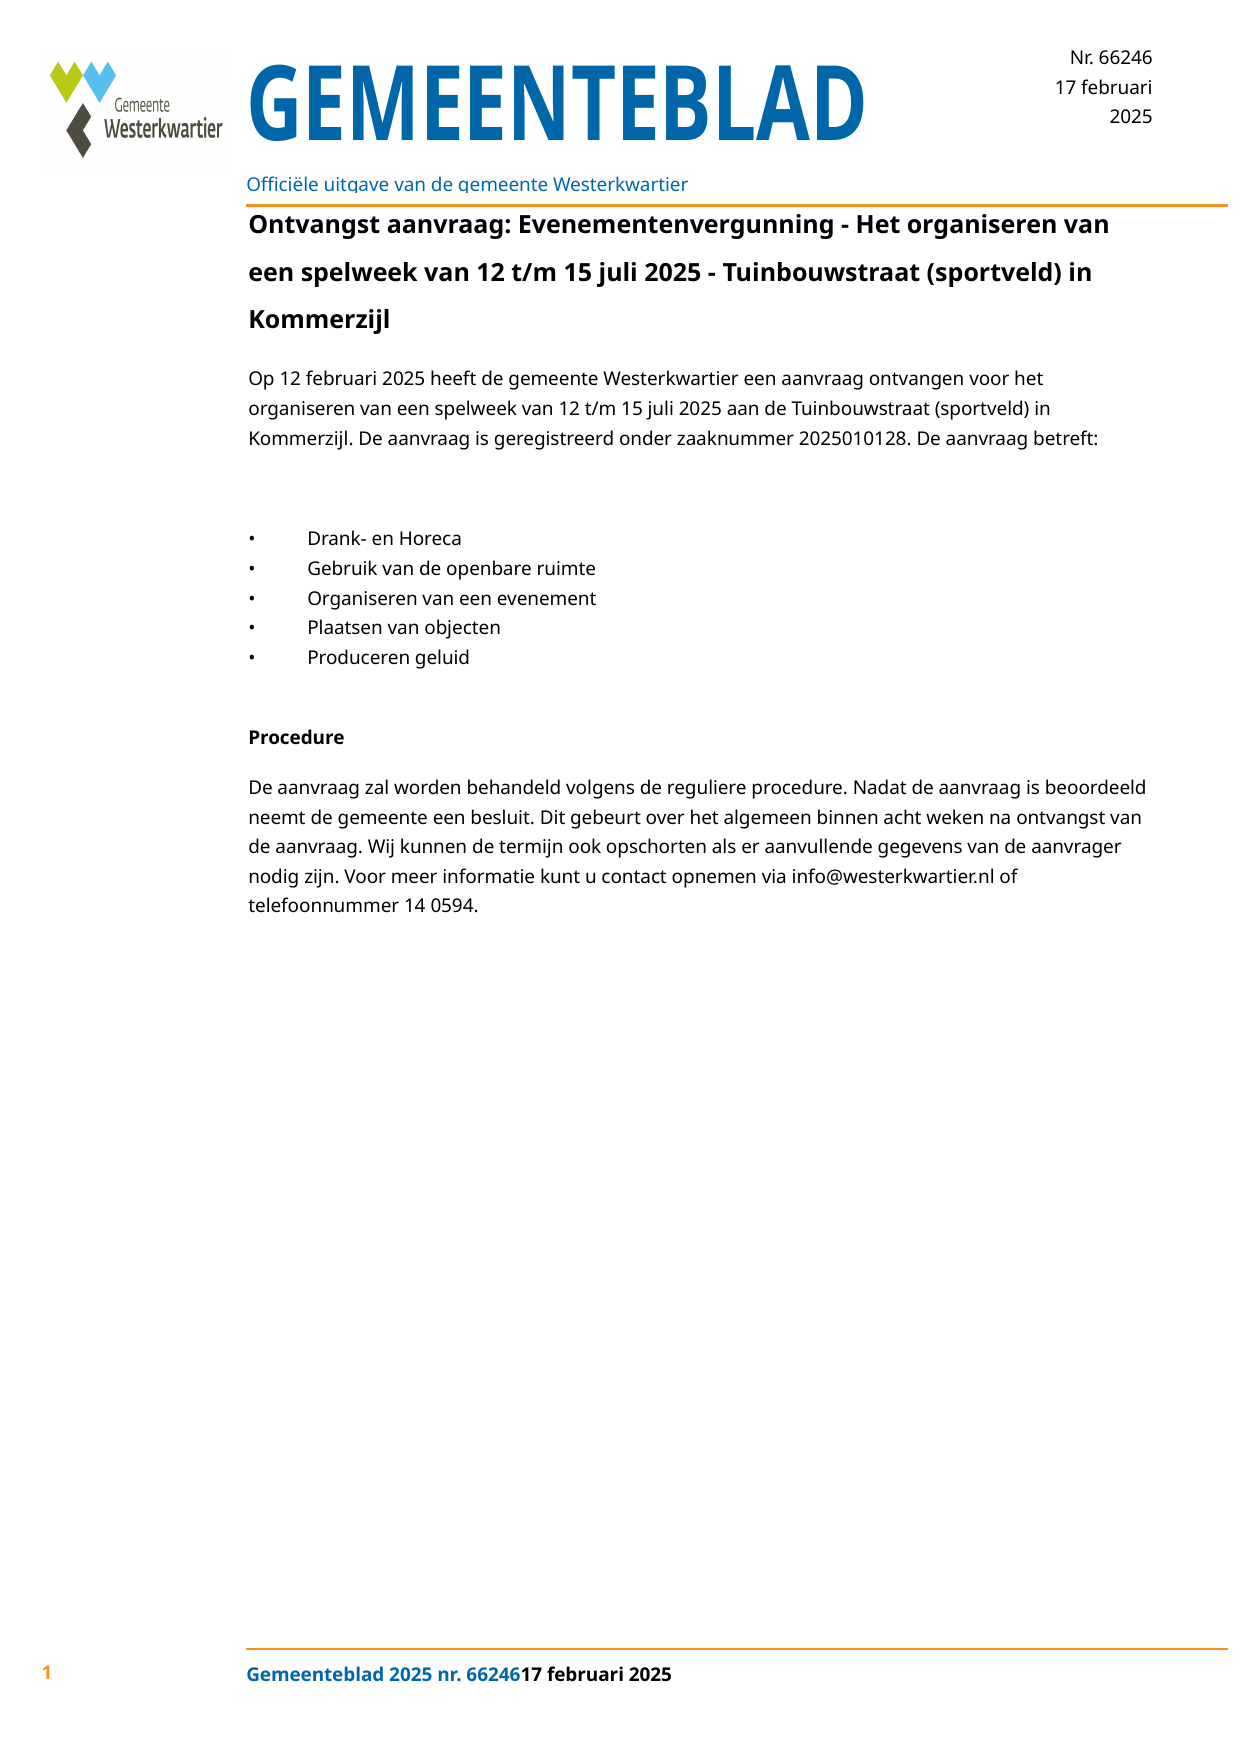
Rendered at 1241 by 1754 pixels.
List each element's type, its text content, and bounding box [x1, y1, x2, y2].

text Ontvangst aanvraag: Evenementenvergunning - Het organiseren van een spelweek van 12 t/m 15 juli 2025 - Tuinbouwstraat (sportveld) in Kommerzijl [248, 207, 1152, 336]
list Gebruik van de openbare ruimte [248, 555, 1152, 581]
list Plaatsen van objecten [248, 614, 1152, 640]
list Drank- en Horeca [248, 526, 1152, 551]
list Organiseren van een evenement [248, 585, 1152, 610]
list Produceren geluid [248, 644, 1152, 669]
text Procedure [248, 724, 1152, 749]
picture [41, 47, 231, 172]
text De aanvraag zal worden behandeld volgens de reguliere procedure. Nadat de aanvraag is beoordeeld neemt de gemeente een besluit. Dit gebeurt over het algemeen binnen acht weken na ontvangst van de aanvraag. Wij kunnen de termijn ook opschorten als er aanvullende gegevens van de aanvrager nodig zijn. Voor meer informatie kunt u contact opnemen via info@westerkwartier.nl of telefoonnummer 14 0594. [248, 774, 1152, 918]
text Op 12 februari 2025 heeft de gemeente Westerkwartier een aanvraag ontvangen voor het organiseren van een spelweek van 12 t/m 15 juli 2025 aan de Tuinbouwstraat (sportveld) in Kommerzijl. De aanvraag is geregistreerd onder zaaknummer 2025010128. De aanvraag betreft: [248, 366, 1152, 450]
